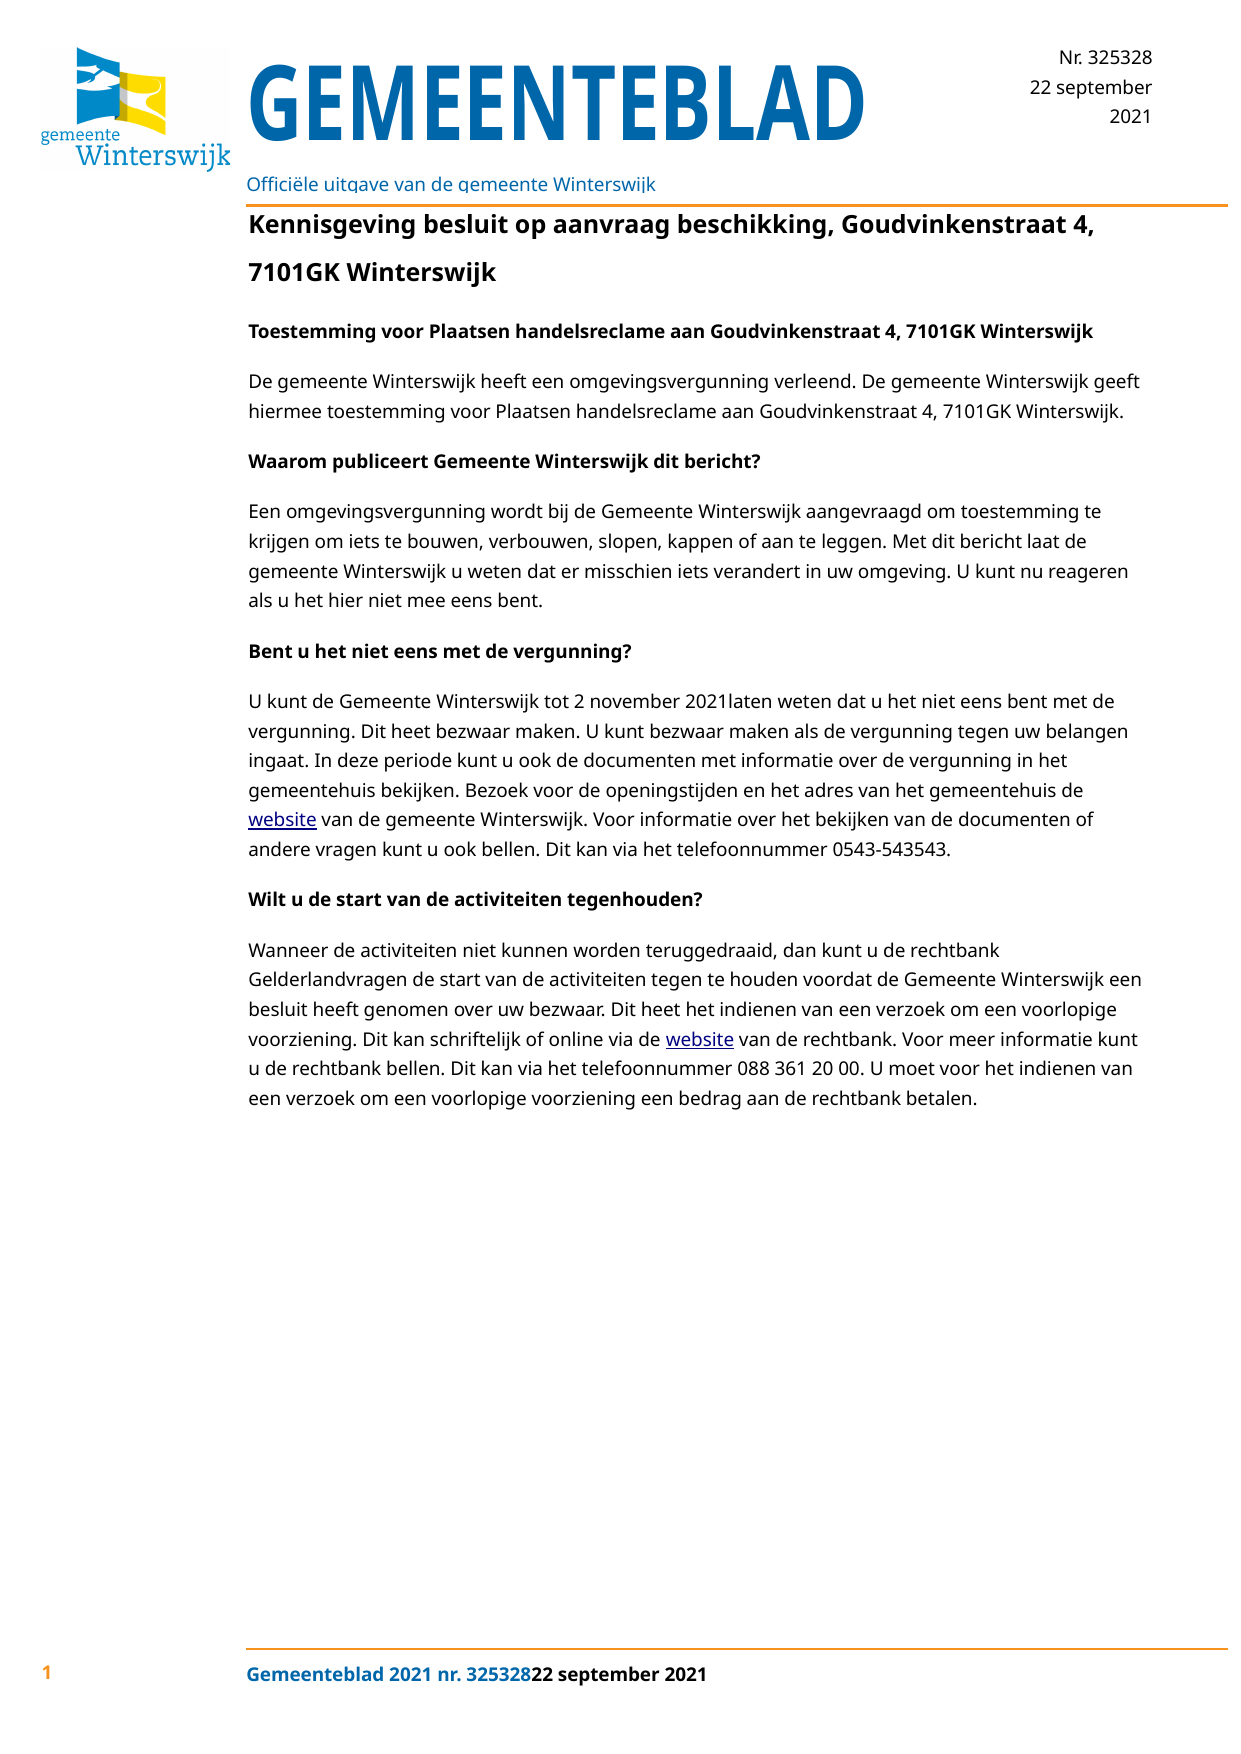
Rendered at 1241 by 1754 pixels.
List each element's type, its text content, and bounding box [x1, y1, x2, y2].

text Een omgevingsvergunning wordt bij de Gemeente Winterswijk aangevraagd om toestemming te krijgen om iets te bouwen, verbouwen, slopen, kappen of aan te leggen. Met dit bericht laat de gemeente Winterswijk u weten dat er misschien iets verandert in uw omgeving. U kunt nu reageren als u het hier niet mee eens bent. [248, 499, 1152, 613]
picture [41, 47, 231, 172]
text Bent u het niet eens met de vergunning? [248, 638, 1152, 664]
text Toestemming voor Plaatsen handelsreclame aan Goudvinkenstraat 4, 7101GK Winterswijk [248, 318, 1152, 344]
text Waarom publiceert Gemeente Winterswijk dit bericht? [248, 448, 1152, 474]
picture [225, 153, 231, 162]
text De gemeente Winterswijk heeft een omgevingsvergunning verleend. De gemeente Winterswijk geeft hiermee toestemming voor Plaatsen handelsreclame aan Goudvinkenstraat 4, 7101GK Winterswijk. [248, 368, 1152, 424]
text Kennisgeving besluit op aanvraag beschikking, Goudvinkenstraat 4, 7101GK Winterswijk [248, 207, 1152, 288]
text Wanneer de activiteiten niet kunnen worden teruggedraaid, dan kunt u de rechtbank Gelderlandvragen de start van de activiteiten tegen te houden voordat de Gemeente Winterswijk een besluit heeft genomen over uw bezwaar. Dit heet het indienen van een verzoek om een voorlopige voorziening. Dit kan schriftelijk of online via de website van de rechtbank. Voor meer informatie kunt u de rechtbank bellen. Dit kan via het telefoonnummer 088 361 20 00. U moet voor het indienen van een verzoek om een voorlopige voorziening een bedrag aan de rechtbank betalen. [248, 937, 1152, 1111]
text U kunt de Gemeente Winterswijk tot 2 november 2021laten weten dat u het niet eens bent met de vergunning. Dit heet bezwaar maken. U kunt bezwaar maken als de vergunning tegen uw belangen ingaat. In deze periode kunt u ook de documenten met informatie over de vergunning in het gemeentehuis bekijken. Bezoek voor de openingstijden en het adres van het gemeentehuis de website van de gemeente Winterswijk. Voor informatie over het bekijken van de documenten of andere vragen kunt u ook bellen. Dit kan via het telefoonnummer 0543-543543. [248, 688, 1152, 862]
text Wilt u de start van de activiteiten tegenhouden? [248, 887, 1152, 912]
